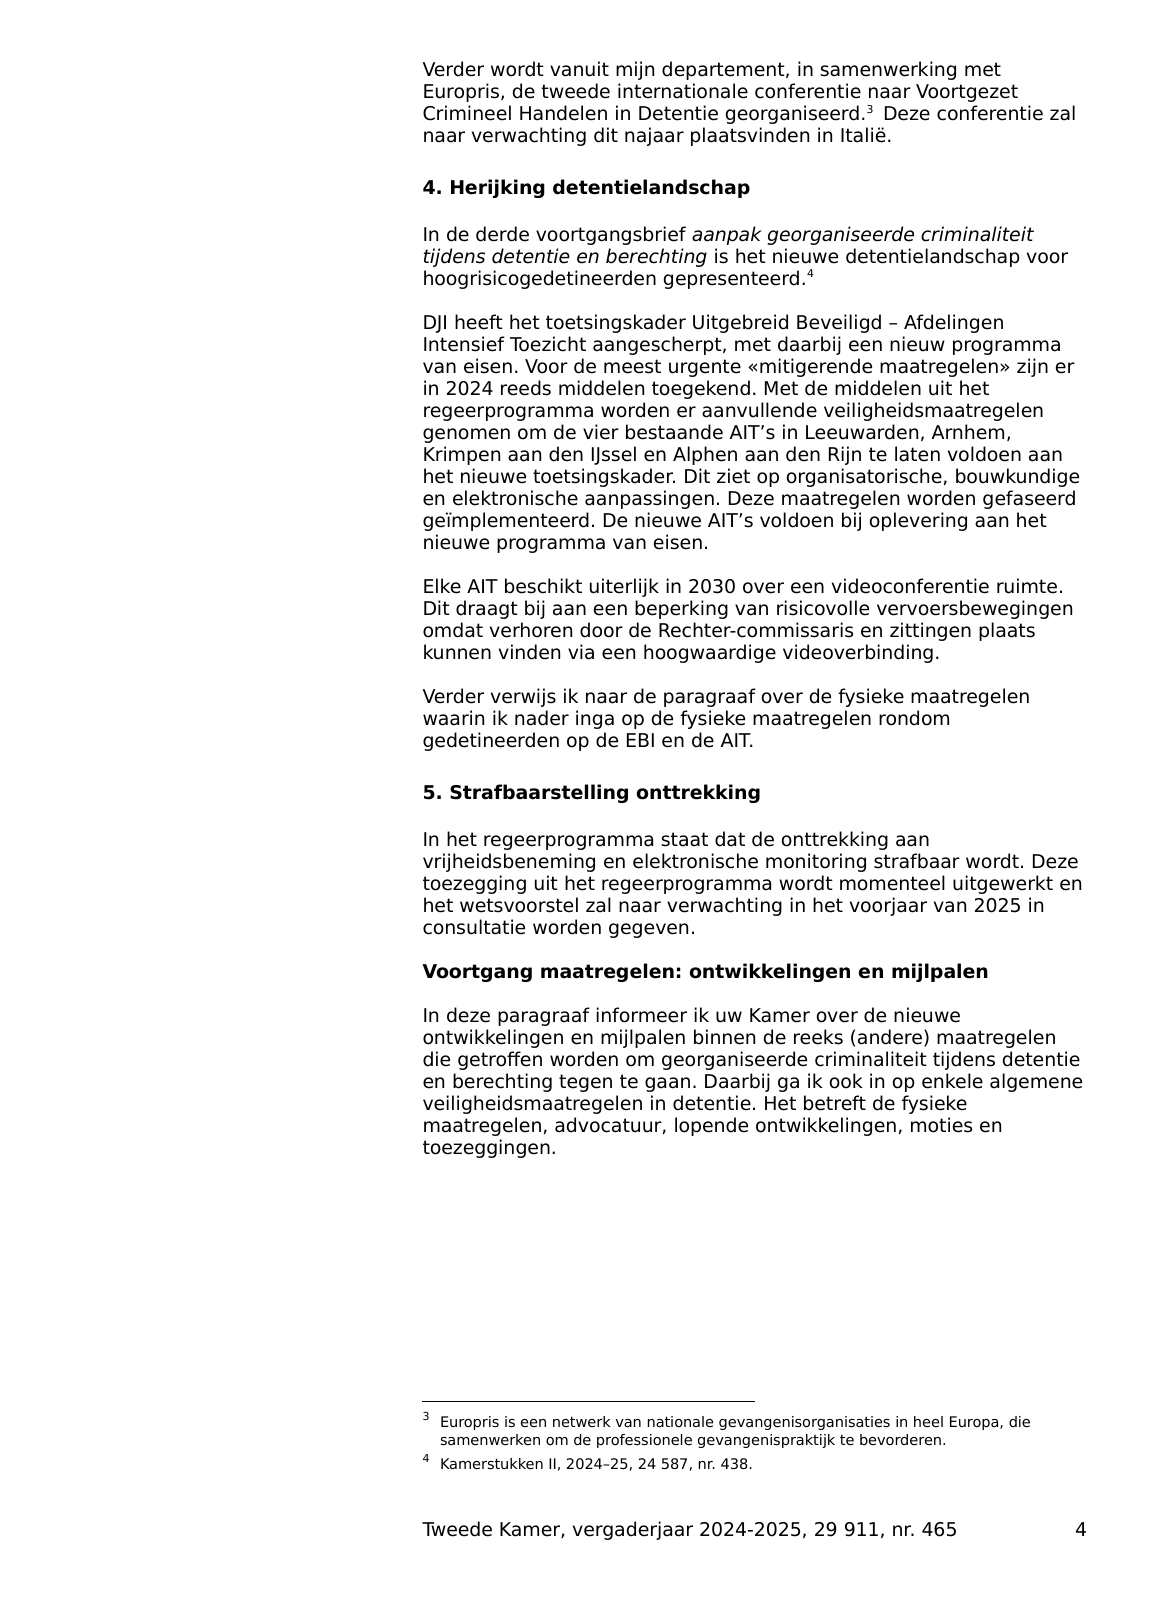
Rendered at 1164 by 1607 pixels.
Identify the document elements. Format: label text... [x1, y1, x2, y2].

text In de derde voortgangsbrief aanpak georganiseerde criminaliteit tijdens detentie en berechting is het nieuwe detentielandschap voor hoogrisicogedetineerden gepresenteerd. [422, 224, 1087, 290]
text Europris is een netwerk van nationale gevangenisorganisaties in heel Europa, die samenwerken om de professionele gevangenispraktijk te bevorderen. [422, 1410, 1087, 1449]
text In het regeerprogramma staat dat de onttrekking aan vrijheidsbeneming en elektronische monitoring strafbaar wordt. Deze toezegging uit het regeerprogramma wordt momenteel uitgewerkt en het wetsvoorstel zal naar verwachting in het voorjaar van 2025 in consultatie worden gegeven. [422, 829, 1087, 939]
subtitle Voortgang maatregelen: ontwikkelingen en mijlpalen [422, 961, 1087, 983]
subtitle 5. Strafbaarstelling onttrekking [422, 782, 1087, 804]
subtitle 4. Herijking detentielandschap [422, 177, 1087, 199]
text Elke AIT beschikt uiterlijk in 2030 over een videoconferentie ruimte. Dit draagt bij aan een beperking van risicovolle vervoersbewegingen omdat verhoren door de Rechter-commissaris en zittingen plaats kunnen vinden via een hoogwaardige videoverbinding. [422, 576, 1087, 664]
text DJI heeft het toetsingskader Uitgebreid Beveiligd – Afdelingen Intensief Toezicht aangescherpt, met daarbij een nieuw programma van eisen. Voor de meest urgente «mitigerende maatregelen» zijn er in 2024 reeds middelen toegekend. Met de middelen uit het regeerprogramma worden er aanvullende veiligheidsmaatregelen genomen om de vier bestaande AIT’s in Leeuwarden, Arnhem, Krimpen aan den IJssel en Alphen aan den Rijn te laten voldoen aan het nieuwe toetsingskader. Dit ziet op organisatorische, bouwkundige en elektronische aanpassingen. Deze maatregelen worden gefaseerd geïmplementeerd. De nieuwe AIT’s voldoen bij oplevering aan het nieuwe programma van eisen. [422, 312, 1087, 554]
text Verder verwijs ik naar de paragraaf over de fysieke maatregelen waarin ik nader inga op de fysieke maatregelen rondom gedetineerden op de EBI en de AIT. [422, 686, 1087, 752]
text Kamerstukken II, 2024–25, 24 587, nr. 438. [422, 1452, 1087, 1474]
text In deze paragraaf informeer ik uw Kamer over de nieuwe ontwikkelingen en mijlpalen binnen de reeks (andere) maatregelen die getroffen worden om georganiseerde criminaliteit tijdens detentie en berechting tegen te gaan. Daarbij ga ik ook in op enkele algemene veiligheidsmaatregelen in detentie. Het betreft de fysieke maatregelen, advocatuur, lopende ontwikkelingen, moties en toezeggingen. [422, 1005, 1087, 1159]
text Verder wordt vanuit mijn departement, in samenwerking met Europris, de tweede internationale conferentie naar Voortgezet Crimineel Handelen in Detentie georganiseerd. Deze conferentie zal naar verwachting dit najaar plaatsvinden in Italië. [422, 59, 1087, 147]
